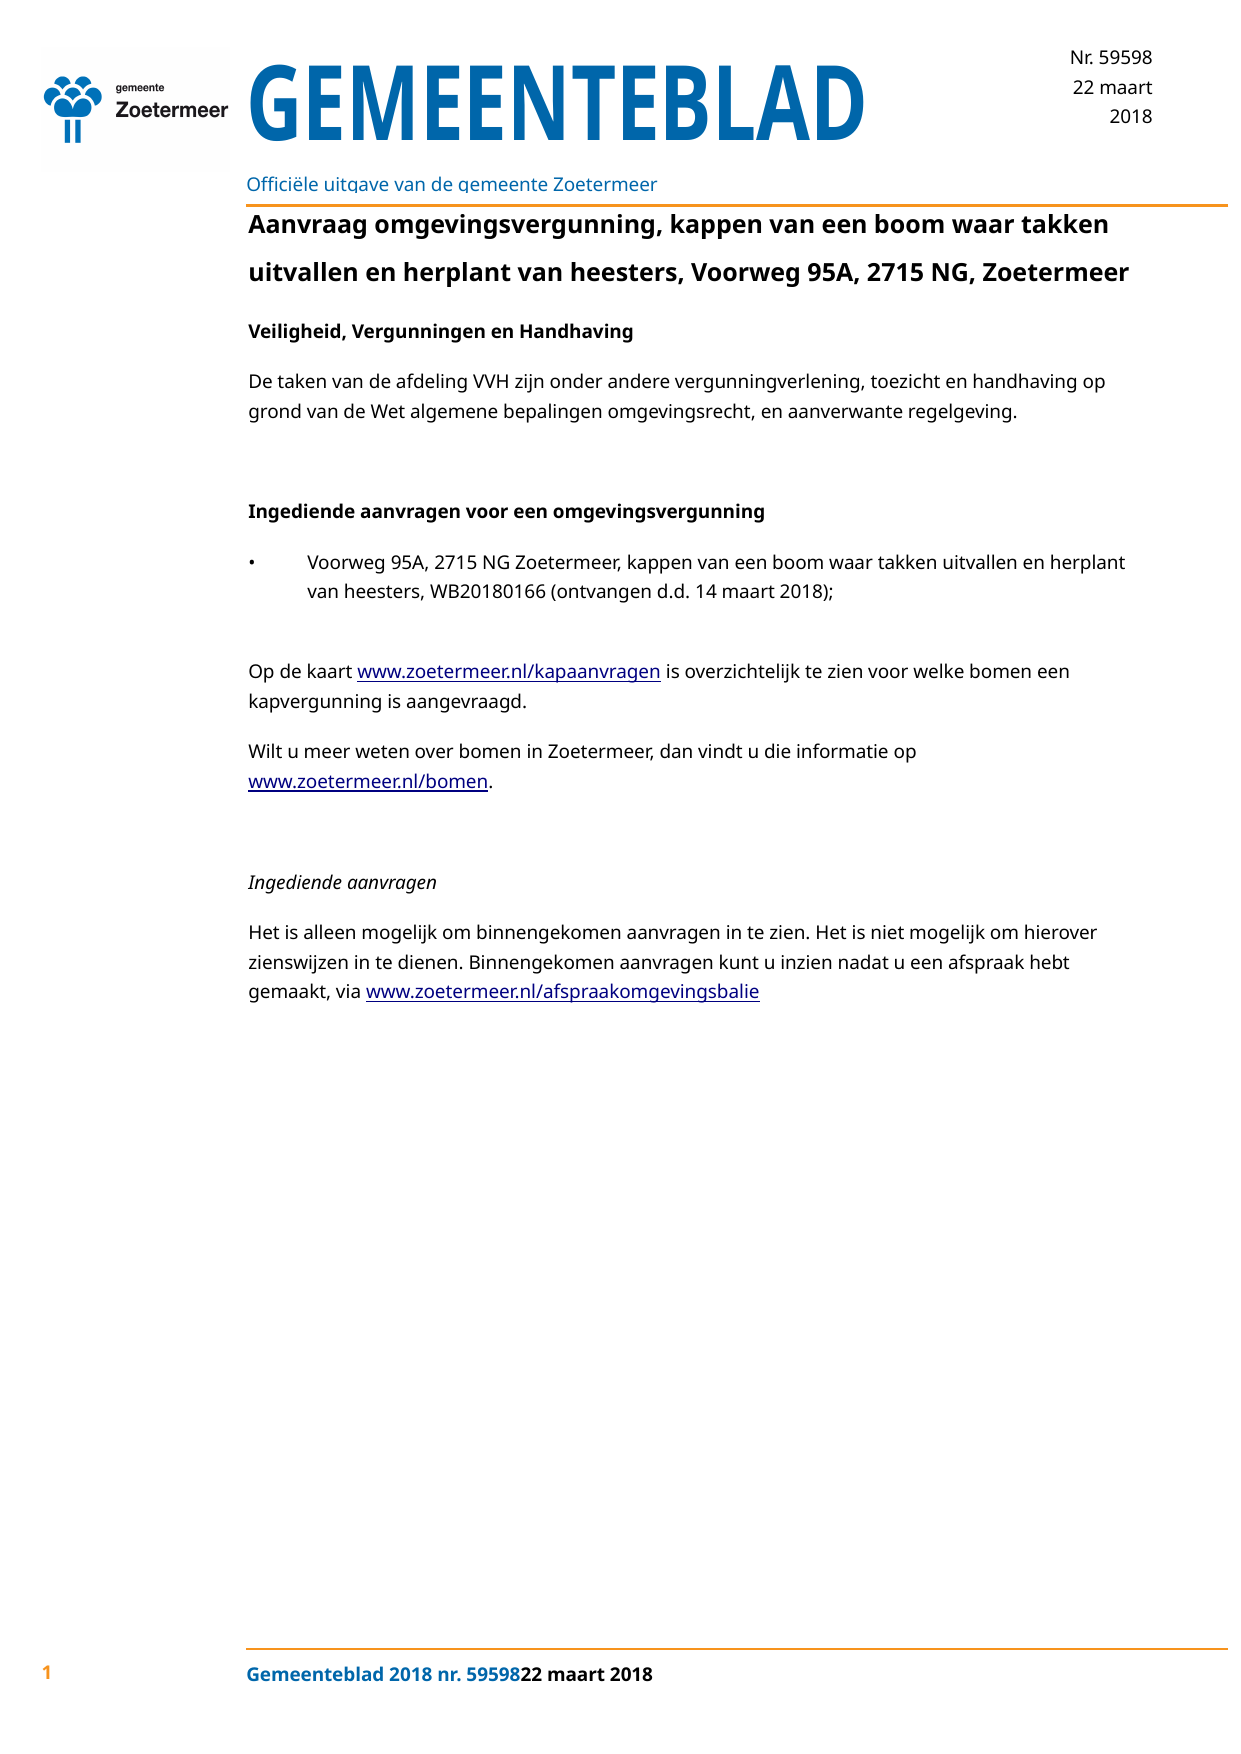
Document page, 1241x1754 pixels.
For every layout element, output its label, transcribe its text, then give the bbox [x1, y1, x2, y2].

text Wilt u meer weten over bomen in Zoetermeer, dan vindt u die informatie op www.zoetermeer.nl/bomen. [248, 739, 1152, 794]
picture [41, 47, 231, 172]
text Aanvraag omgevingsvergunning, kappen van een boom waar takken uitvallen en herplant van heesters, Voorweg 95A, 2715 NG, Zoetermeer [248, 207, 1152, 288]
text Ingediende aanvragen [248, 869, 1152, 895]
text Op de kaart www.zoetermeer.nl/kapaanvragen is overzichtelijk te zien voor welke bomen een kapvergunning is aangevraagd. [248, 659, 1152, 714]
text De taken van de afdeling VVH zijn onder andere vergunningverlening, toezicht en handhaving op grond van de Wet algemene bepalingen omgevingsrecht, en aanverwante regelgeving. [248, 368, 1152, 424]
text Ingediende aanvragen voor een omgevingsvergunning [248, 499, 1152, 524]
list Voorweg 95A, 2715 NG Zoetermeer, kappen van een boom waar takken uitvallen en herplant van heesters, WB20180166 (ontvangen d.d. 14 maart 2018); [248, 549, 1152, 604]
text Veiligheid, Vergunningen en Handhaving [248, 318, 1152, 344]
text Het is alleen mogelijk om binnengekomen aanvragen in te zien. Het is niet mogelijk om hierover zienswijzen in te dienen. Binnengekomen aanvragen kunt u inzien nadat u een afspraak hebt gemaakt, via www.zoetermeer.nl/afspraakomgevingsbalie [248, 919, 1152, 1004]
